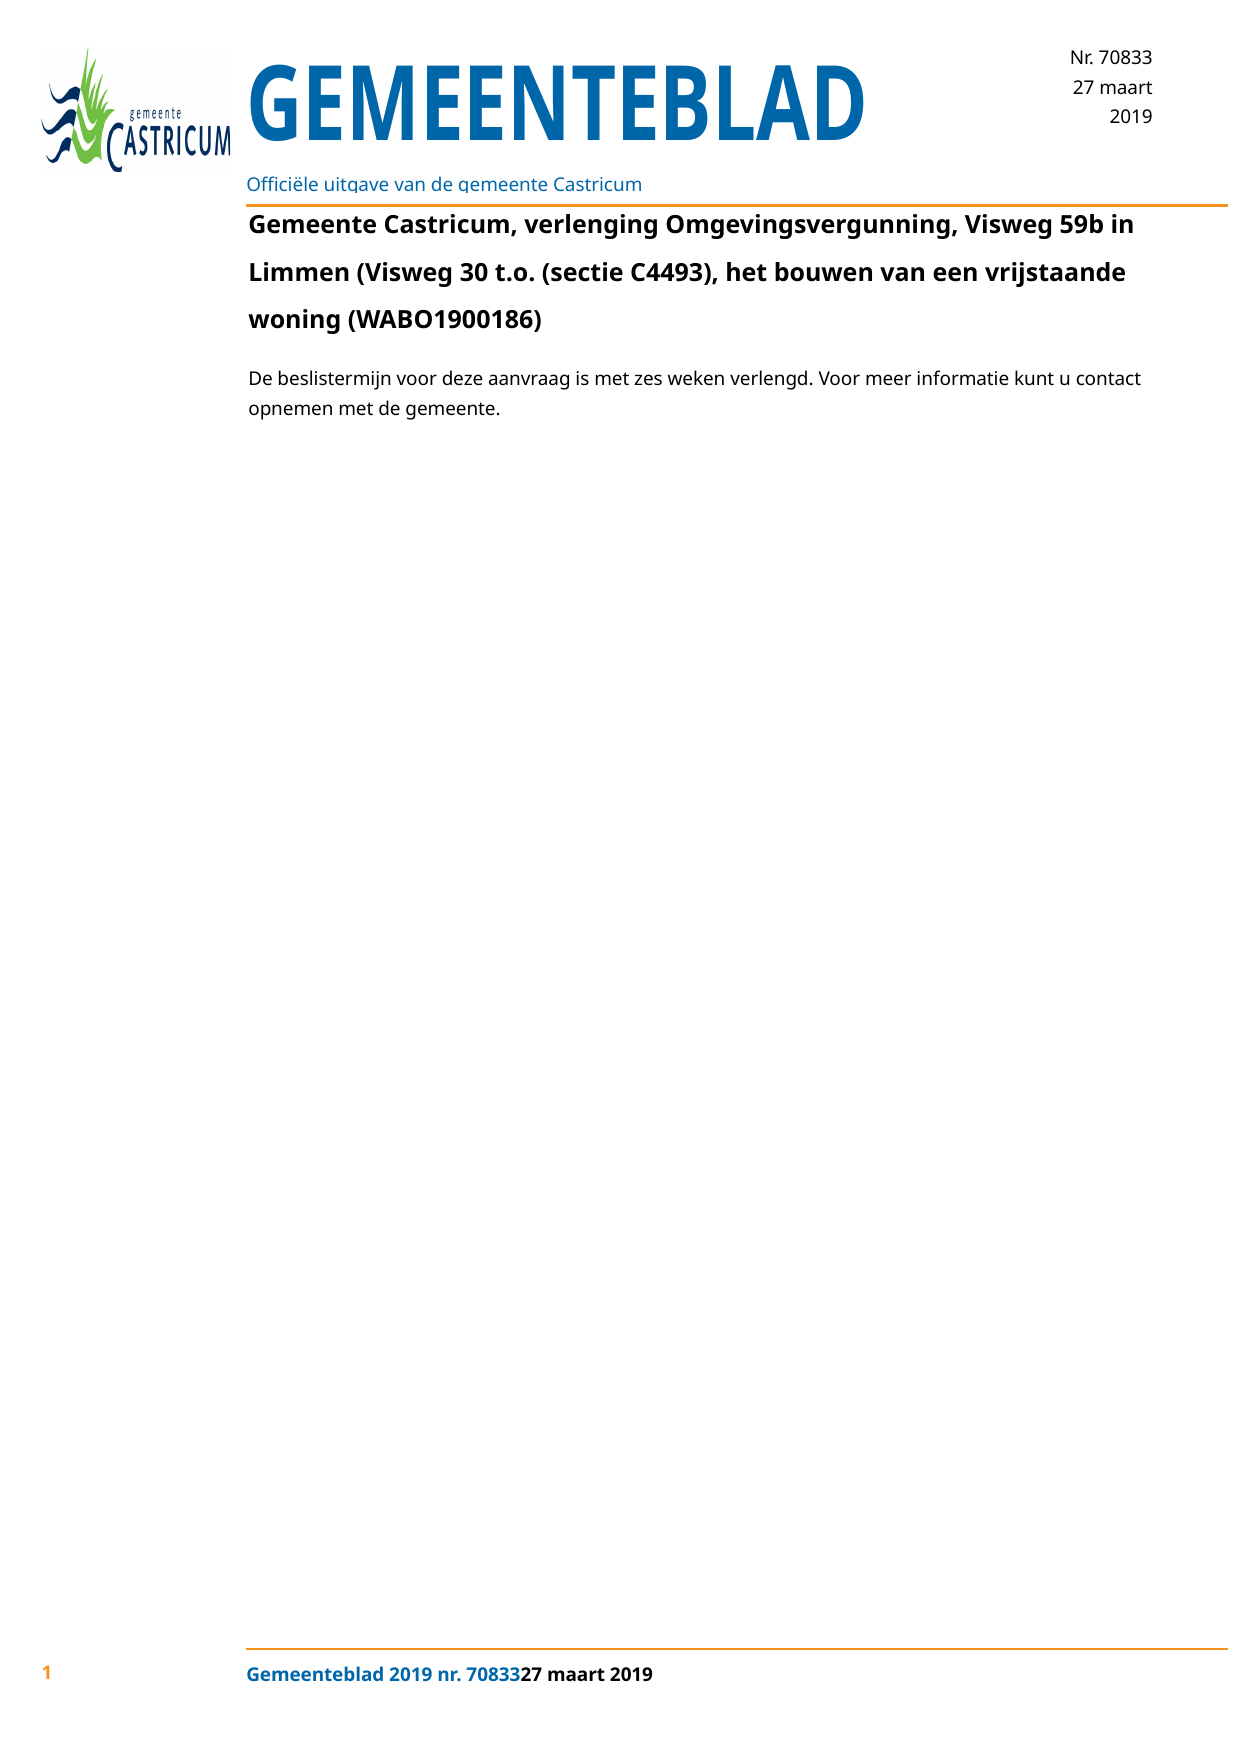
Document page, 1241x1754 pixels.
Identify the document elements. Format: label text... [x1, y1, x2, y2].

text Gemeente Castricum, verlenging Omgevingsvergunning, Visweg 59b in Limmen (Visweg 30 t.o. (sectie C4493), het bouwen van een vrijstaande woning (WABO1900186) [248, 207, 1152, 336]
text De beslistermijn voor deze aanvraag is met zes weken verlengd. Voor meer informatie kunt u contact opnemen met de gemeente. [248, 366, 1152, 421]
picture [41, 47, 231, 172]
